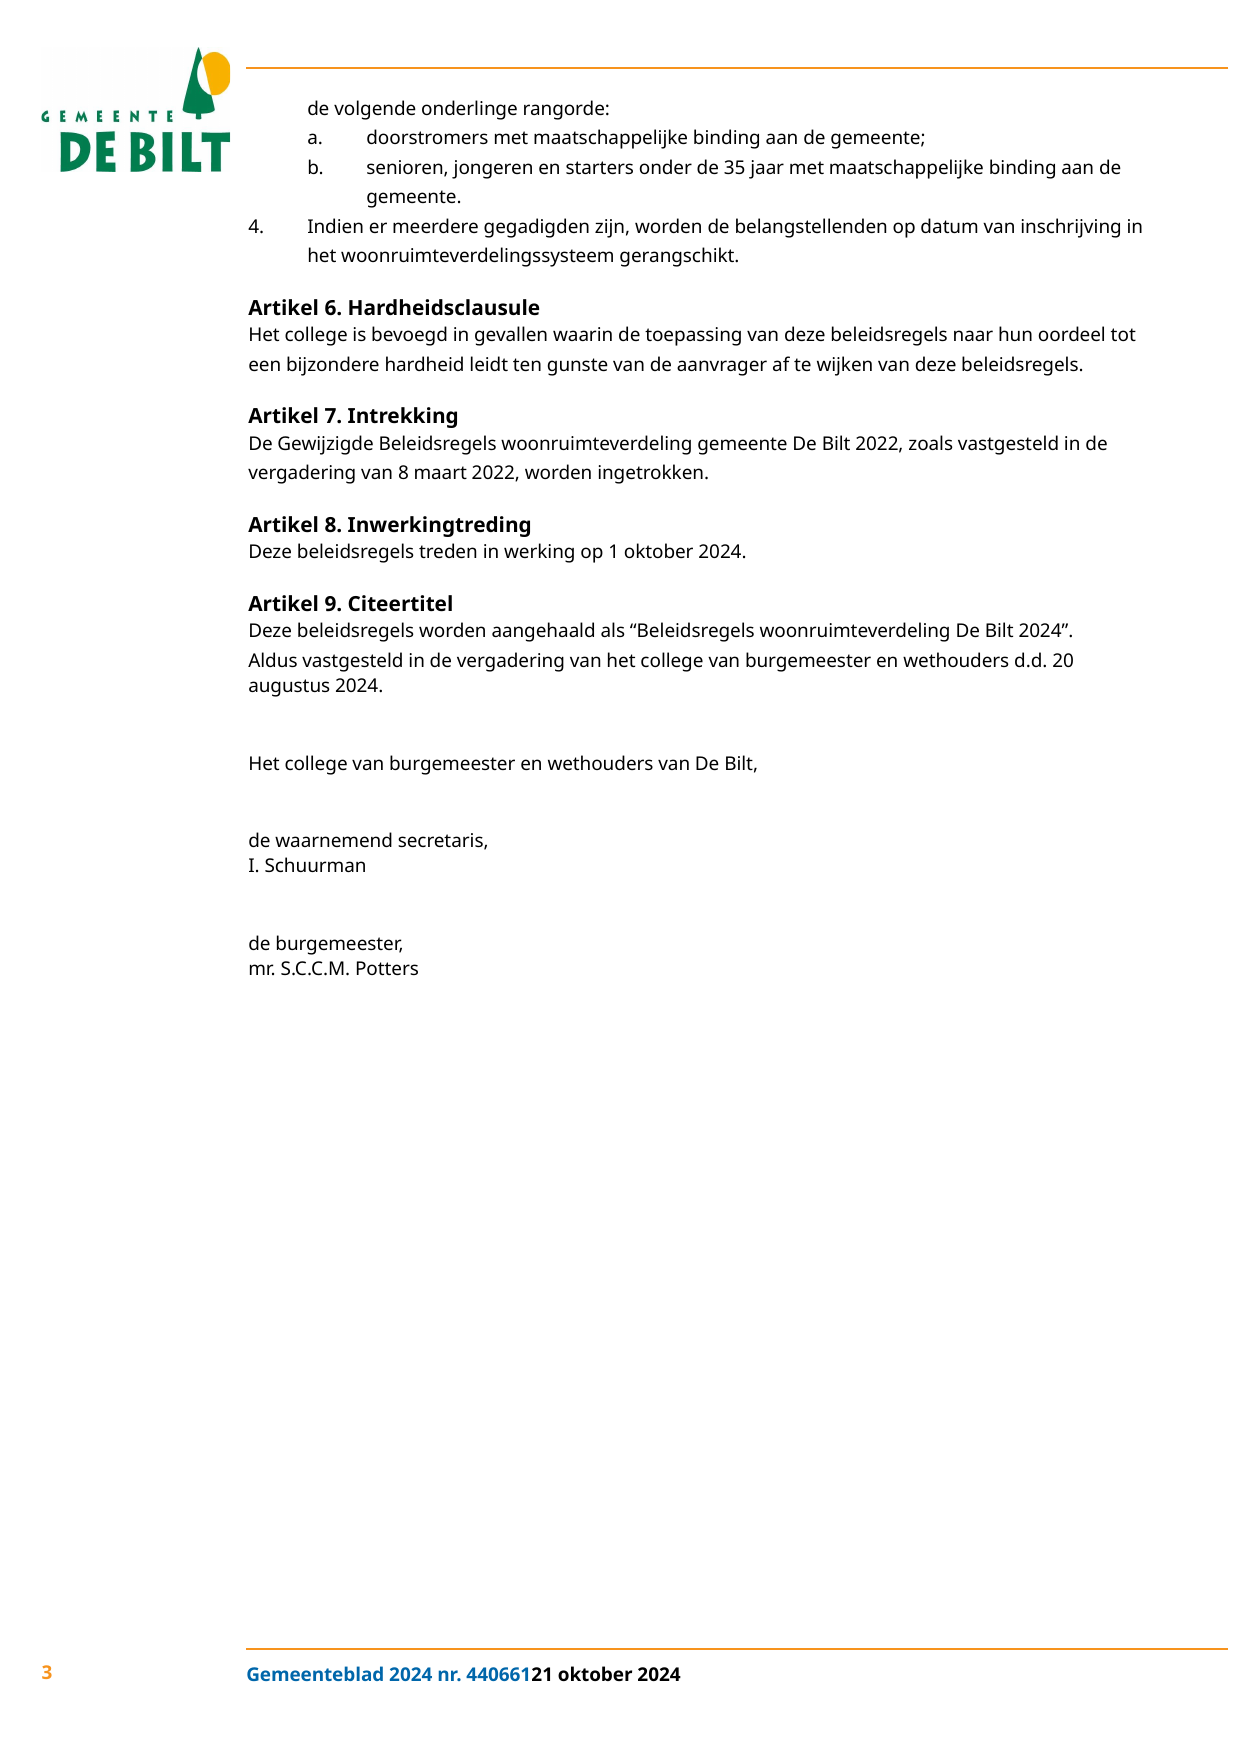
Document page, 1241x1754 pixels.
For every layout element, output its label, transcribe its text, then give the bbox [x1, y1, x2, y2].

text Artikel 8. Inwerkingtreding [248, 510, 1152, 538]
text Artikel 6. Hardheidsclausule [248, 293, 1152, 322]
list de volgende onderlinge rangorde: [248, 95, 1152, 121]
text de burgemeester, [248, 930, 1152, 956]
list senioren, jongeren en starters onder de 35 jaar met maatschappelijke binding aan de gemeente. [307, 154, 1152, 209]
list Indien er meerdere gegadigden zijn, worden de belangstellenden op datum van inschrijving in het woonruimteverdelingssysteem gerangschikt. [248, 213, 1152, 268]
text Artikel 9. Citeertitel [248, 589, 1152, 617]
text I. Schuurman [248, 853, 1152, 878]
text Aldus vastgesteld in de vergadering van het college van burgemeester en wethouders d.d. 20 augustus 2024. [248, 647, 1152, 698]
text Het college is bevoegd in gevallen waarin de toepassing van deze beleidsregels naar hun oordeel tot een bijzondere hardheid leidt ten gunste van de aanvrager af te wijken van deze beleidsregels. [248, 322, 1152, 377]
text Deze beleidsregels treden in werking op 1 oktober 2024. [248, 538, 1152, 564]
text Het college van burgemeester en wethouders van De Bilt, [248, 750, 1152, 776]
text Artikel 7. Intrekking [248, 402, 1152, 430]
picture [41, 47, 231, 172]
text mr. S.C.C.M. Potters [248, 956, 1152, 981]
list doorstromers met maatschappelijke binding aan de gemeente; [307, 124, 1152, 150]
text de waarnemend secretaris, [248, 827, 1152, 853]
text Deze beleidsregels worden aangehaald als “Beleidsregels woonruimteverdeling De Bilt 2024”. [248, 617, 1152, 643]
text De Gewijzigde Beleidsregels woonruimteverdeling gemeente De Bilt 2022, zoals vastgesteld in de vergadering van 8 maart 2022, worden ingetrokken. [248, 430, 1152, 485]
